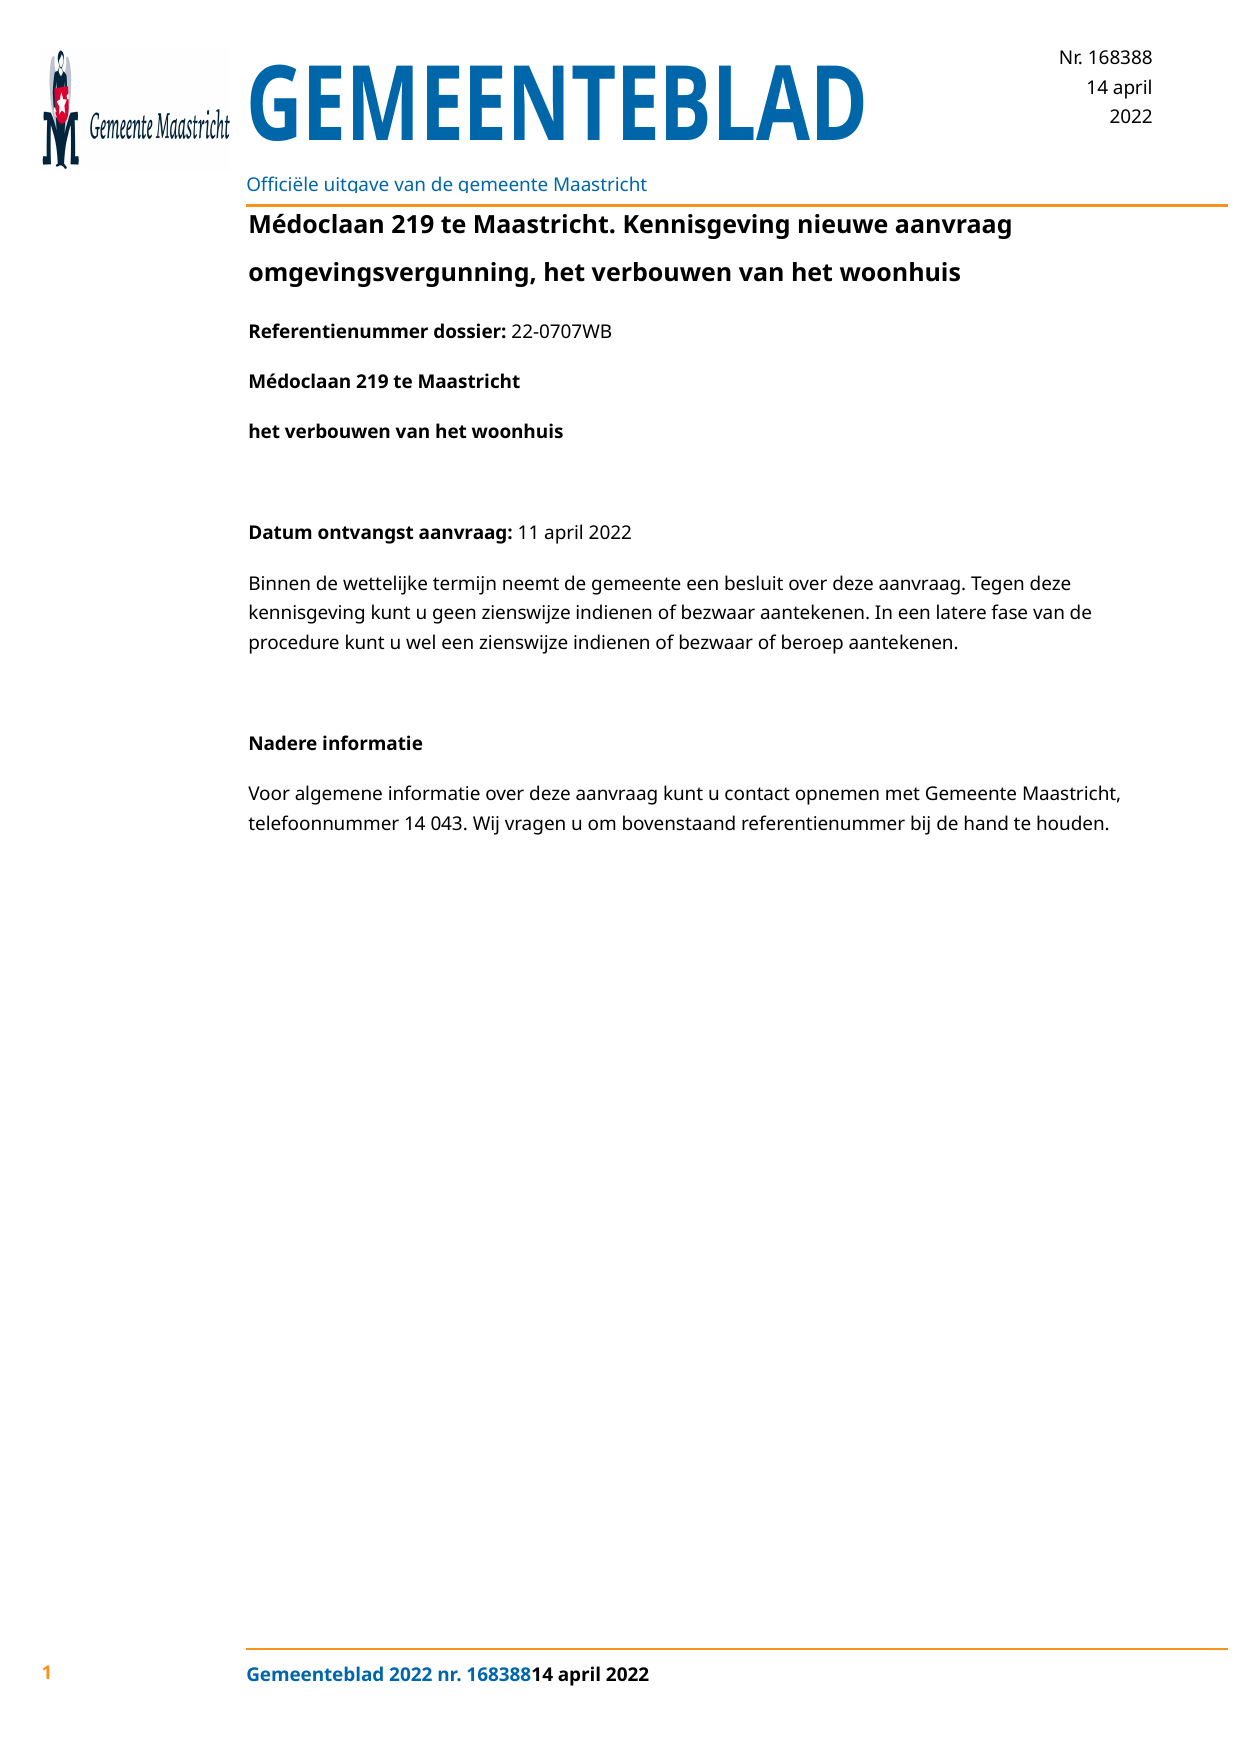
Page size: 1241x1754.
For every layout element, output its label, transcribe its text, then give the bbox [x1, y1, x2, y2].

text Binnen de wettelijke termijn neemt de gemeente een besluit over deze aanvraag. Tegen deze kennisgeving kunt u geen zienswijze indienen of bezwaar aantekenen. In een latere fase van de procedure kunt u wel een zienswijze indienen of bezwaar of beroep aantekenen. [248, 570, 1152, 655]
text Médoclaan 219 te Maastricht. Kennisgeving nieuwe aanvraag omgevingsvergunning, het verbouwen van het woonhuis [248, 207, 1152, 288]
text Médoclaan 219 te Maastricht [248, 368, 1152, 394]
text Datum ontvangst aanvraag: 11 april 2022 [248, 519, 1152, 545]
text Referentienummer dossier: 22-0707WB [248, 318, 1152, 344]
picture [41, 47, 231, 172]
text Nadere informatie [248, 730, 1152, 756]
text Voor algemene informatie over deze aanvraag kunt u contact opnemen met Gemeente Maastricht, telefoonnummer 14 043. Wij vragen u om bovenstaand referentienummer bij de hand te houden. [248, 780, 1152, 836]
text het verbouwen van het woonhuis [248, 419, 1152, 444]
